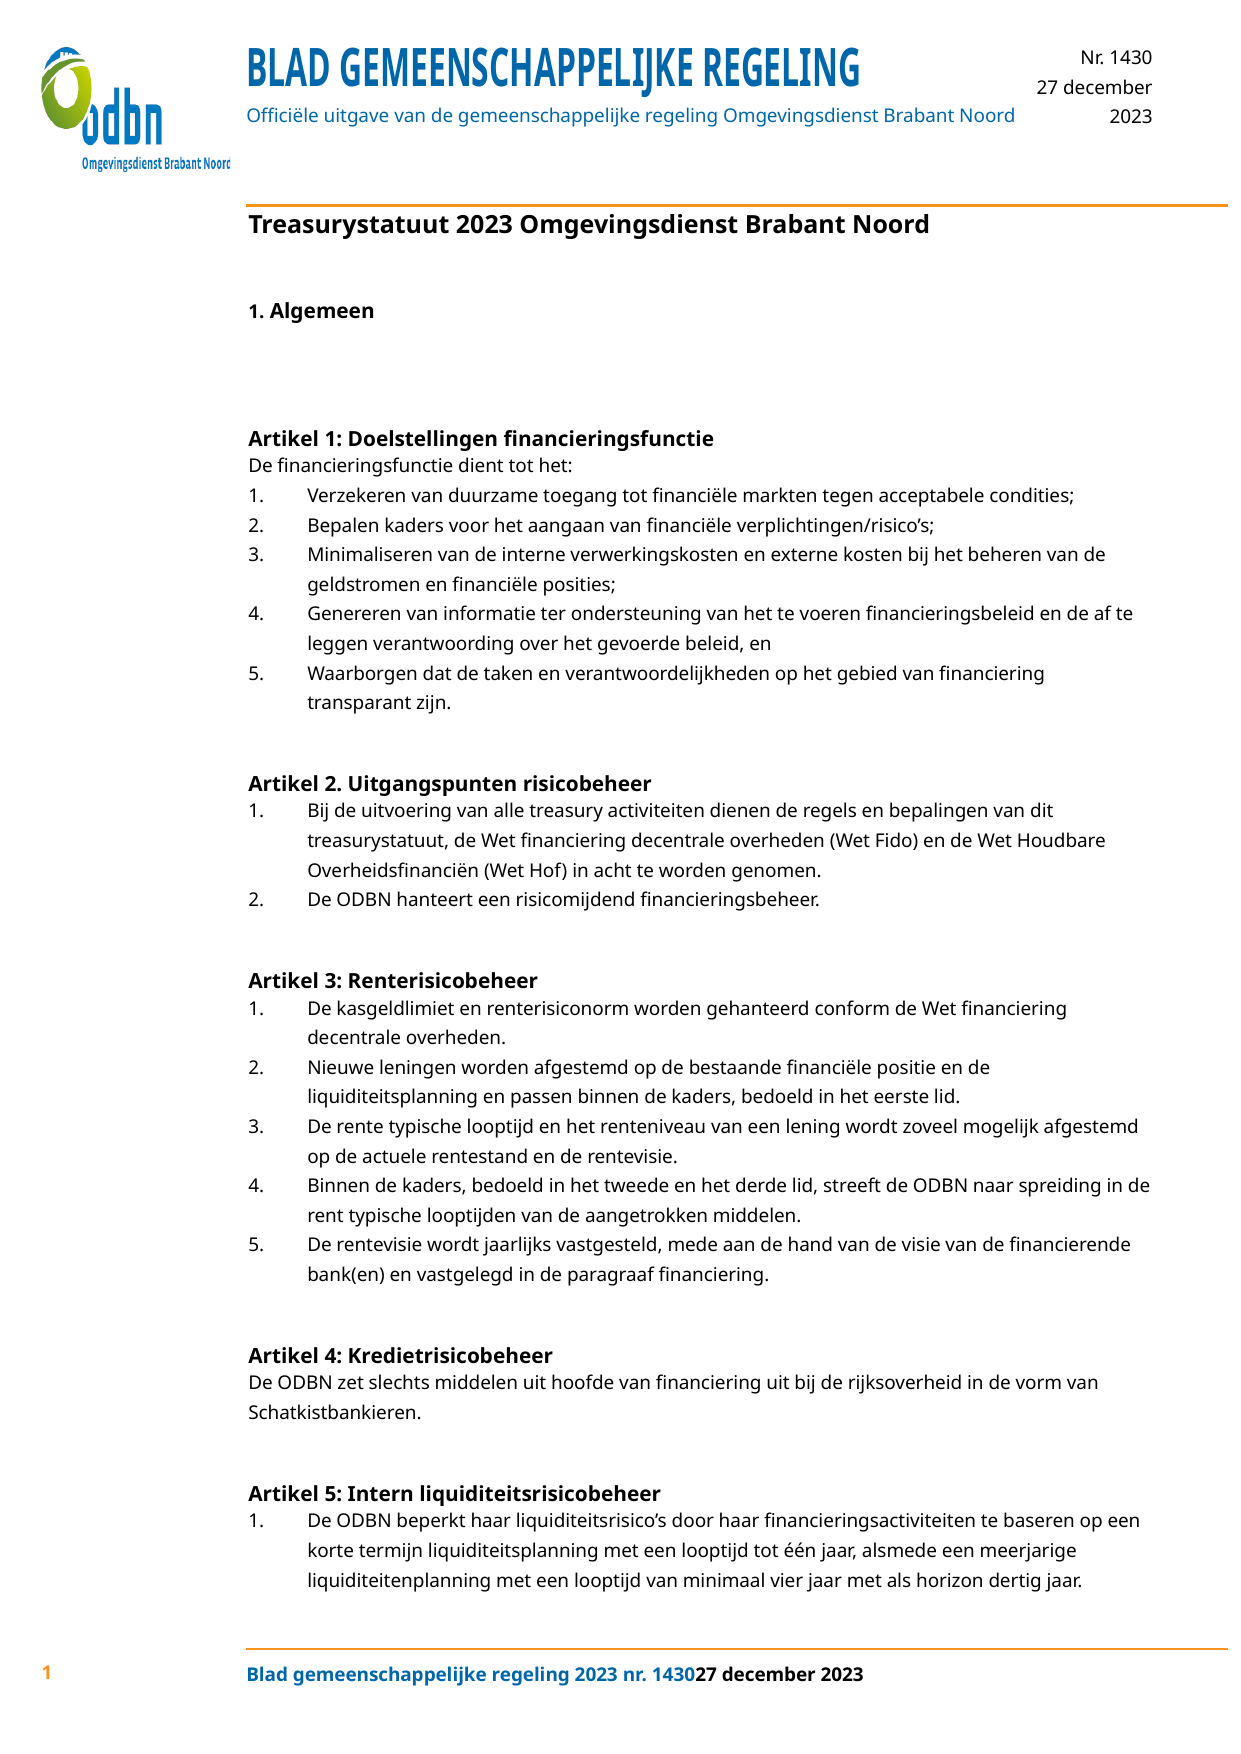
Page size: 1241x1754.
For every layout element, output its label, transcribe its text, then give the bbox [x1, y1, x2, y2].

text Artikel 2. Uitgangspunten risicobeheer [248, 769, 1152, 798]
list Waarborgen dat de taken en verantwoordelijkheden op het gebied van financiering transparant zijn. [248, 660, 1152, 715]
list De ODBN hanteert een risicomijdend financieringsbeheer. [248, 886, 1152, 912]
list De rente typische looptijd en het renteniveau van een lening wordt zoveel mogelijk afgestemd op de actuele rentestand en de rentevisie. [248, 1113, 1152, 1168]
list Genereren van informatie ter ondersteuning van het te voeren financieringsbeleid en de af te leggen verantwoording over het gevoerde beleid, en [248, 601, 1152, 656]
text Artikel 1: Doelstellingen financieringsfunctie [248, 424, 1152, 453]
list De rentevisie wordt jaarlijks vastgesteld, mede aan de hand van de visie van de financierende bank(en) en vastgelegd in de paragraaf financiering. [248, 1232, 1152, 1287]
list De ODBN beperkt haar liquiditeitsrisico’s door haar financieringsactiviteiten te baseren op een korte termijn liquiditeitsplanning met een looptijd tot één jaar, alsmede een meerjarige liquiditeitenplanning met een looptijd van minimaal vier jaar met als horizon dertig jaar. [248, 1508, 1152, 1592]
text Artikel 4: Kredietrisicobeheer [248, 1341, 1152, 1369]
list Nieuwe leningen worden afgestemd op de bestaande financiële positie en de liquiditeitsplanning en passen binnen de kaders, bedoeld in het eerste lid. [248, 1054, 1152, 1109]
list Binnen de kaders, bedoeld in het tweede en het derde lid, streeft de ODBN naar spreiding in de rent typische looptijden van de aangetrokken middelen. [248, 1172, 1152, 1228]
text De financieringsfunctie dient tot het: [248, 453, 1152, 478]
text 1. Algemeen [248, 296, 1152, 324]
list Minimaliseren van de interne verwerkingskosten en externe kosten bij het beheren van de geldstromen en financiële posities; [248, 541, 1152, 597]
list Verzekeren van duurzame toegang tot financiële markten tegen acceptabele condities; [248, 482, 1152, 508]
text Artikel 5: Intern liquiditeitsrisicobeheer [248, 1479, 1152, 1508]
text Artikel 3: Renterisicobeheer [248, 966, 1152, 995]
text Treasurystatuut 2023 Omgevingsdienst Brabant Noord [248, 207, 1152, 241]
list De kasgeldlimiet en renterisiconorm worden gehanteerd conform de Wet financiering decentrale overheden. [248, 995, 1152, 1050]
picture [41, 47, 231, 172]
list Bepalen kaders voor het aangaan van financiële verplichtingen/risico’s; [248, 512, 1152, 537]
list Bij de uitvoering van alle treasury activiteiten dienen de regels en bepalingen van dit treasurystatuut, de Wet financiering decentrale overheden (Wet Fido) en de Wet Houdbare Overheidsfinanciën (Wet Hof) in acht te worden genomen. [248, 798, 1152, 883]
text De ODBN zet slechts middelen uit hoofde van financiering uit bij de rijksoverheid in de vorm van Schatkistbankieren. [248, 1369, 1152, 1425]
